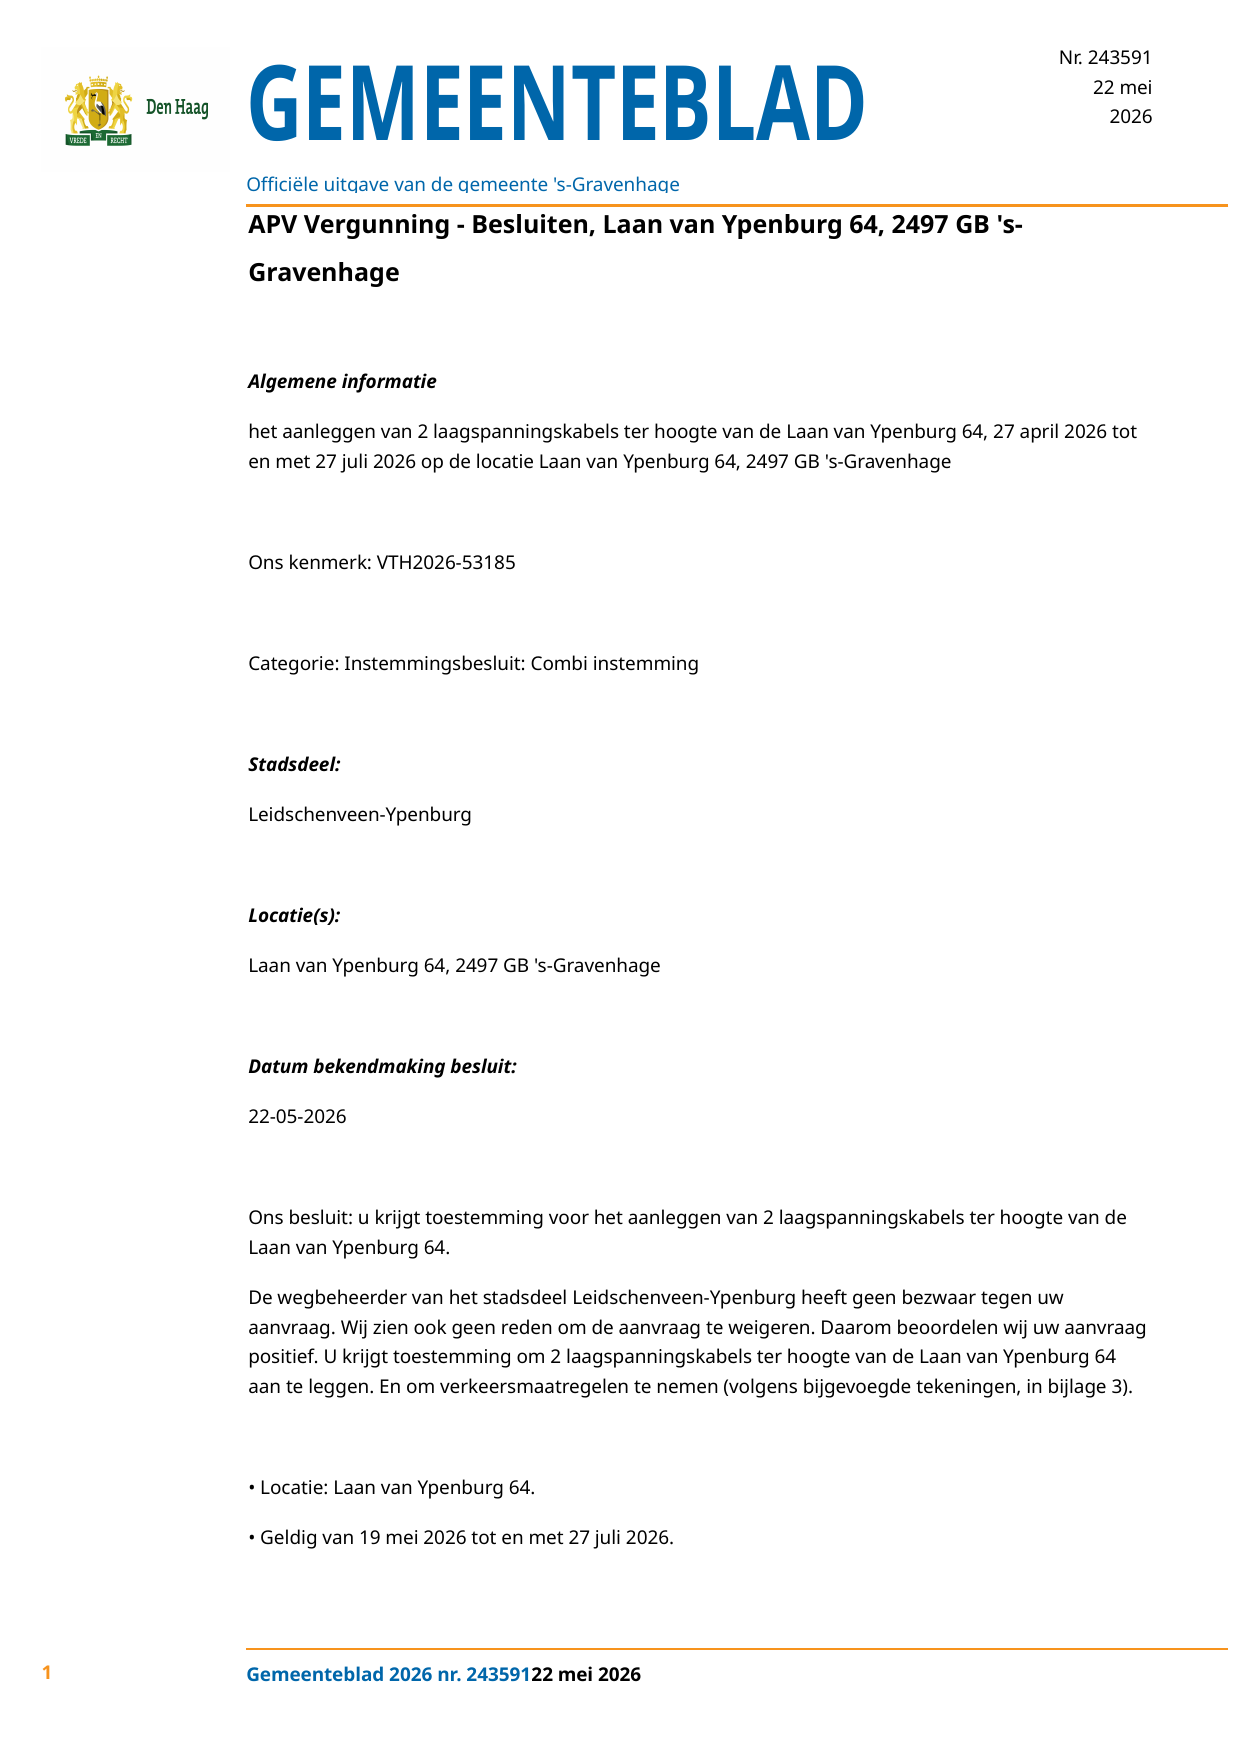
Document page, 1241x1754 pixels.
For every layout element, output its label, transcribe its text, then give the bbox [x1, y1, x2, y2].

text Algemene informatie [248, 368, 1152, 394]
picture [41, 47, 231, 172]
text De wegbeheerder van het stadsdeel Leidschenveen-Ypenburg heeft geen bezwaar tegen uw aanvraag. Wij zien ook geen reden om de aanvraag te weigeren. Daarom beoordelen wij uw aanvraag positief. U krijgt toestemming om 2 laagspanningskabels ter hoogte van de Laan van Ypenburg 64 aan te leggen. En om verkeersmaatregelen te nemen (volgens bijgevoegde tekeningen, in bijlage 3). [248, 1284, 1152, 1399]
text Laan van Ypenburg 64, 2497 GB 's-Gravenhage [248, 952, 1152, 978]
text Datum bekendmaking besluit: [248, 1053, 1152, 1079]
text • Locatie: Laan van Ypenburg 64. [248, 1474, 1152, 1500]
text Ons besluit: u krijgt toestemming voor het aanleggen van 2 laagspanningskabels ter hoogte van de Laan van Ypenburg 64. [248, 1204, 1152, 1260]
text 22-05-2026 [248, 1104, 1152, 1129]
text Stadsdeel: [248, 751, 1152, 777]
text het aanleggen van 2 laagspanningskabels ter hoogte van de Laan van Ypenburg 64, 27 april 2026 tot en met 27 juli 2026 op de locatie Laan van Ypenburg 64, 2497 GB 's-Gravenhage [248, 419, 1152, 474]
text • Geldig van 19 mei 2026 tot en met 27 juli 2026. [248, 1524, 1152, 1550]
text Locatie(s): [248, 902, 1152, 928]
text Categorie: Instemmingsbesluit: Combi instemming [248, 650, 1152, 676]
text APV Vergunning - Besluiten, Laan van Ypenburg 64, 2497 GB 's-Gravenhage [248, 207, 1152, 288]
text Leidschenveen-Ypenburg [248, 801, 1152, 827]
text Ons kenmerk: VTH2026-53185 [248, 549, 1152, 575]
